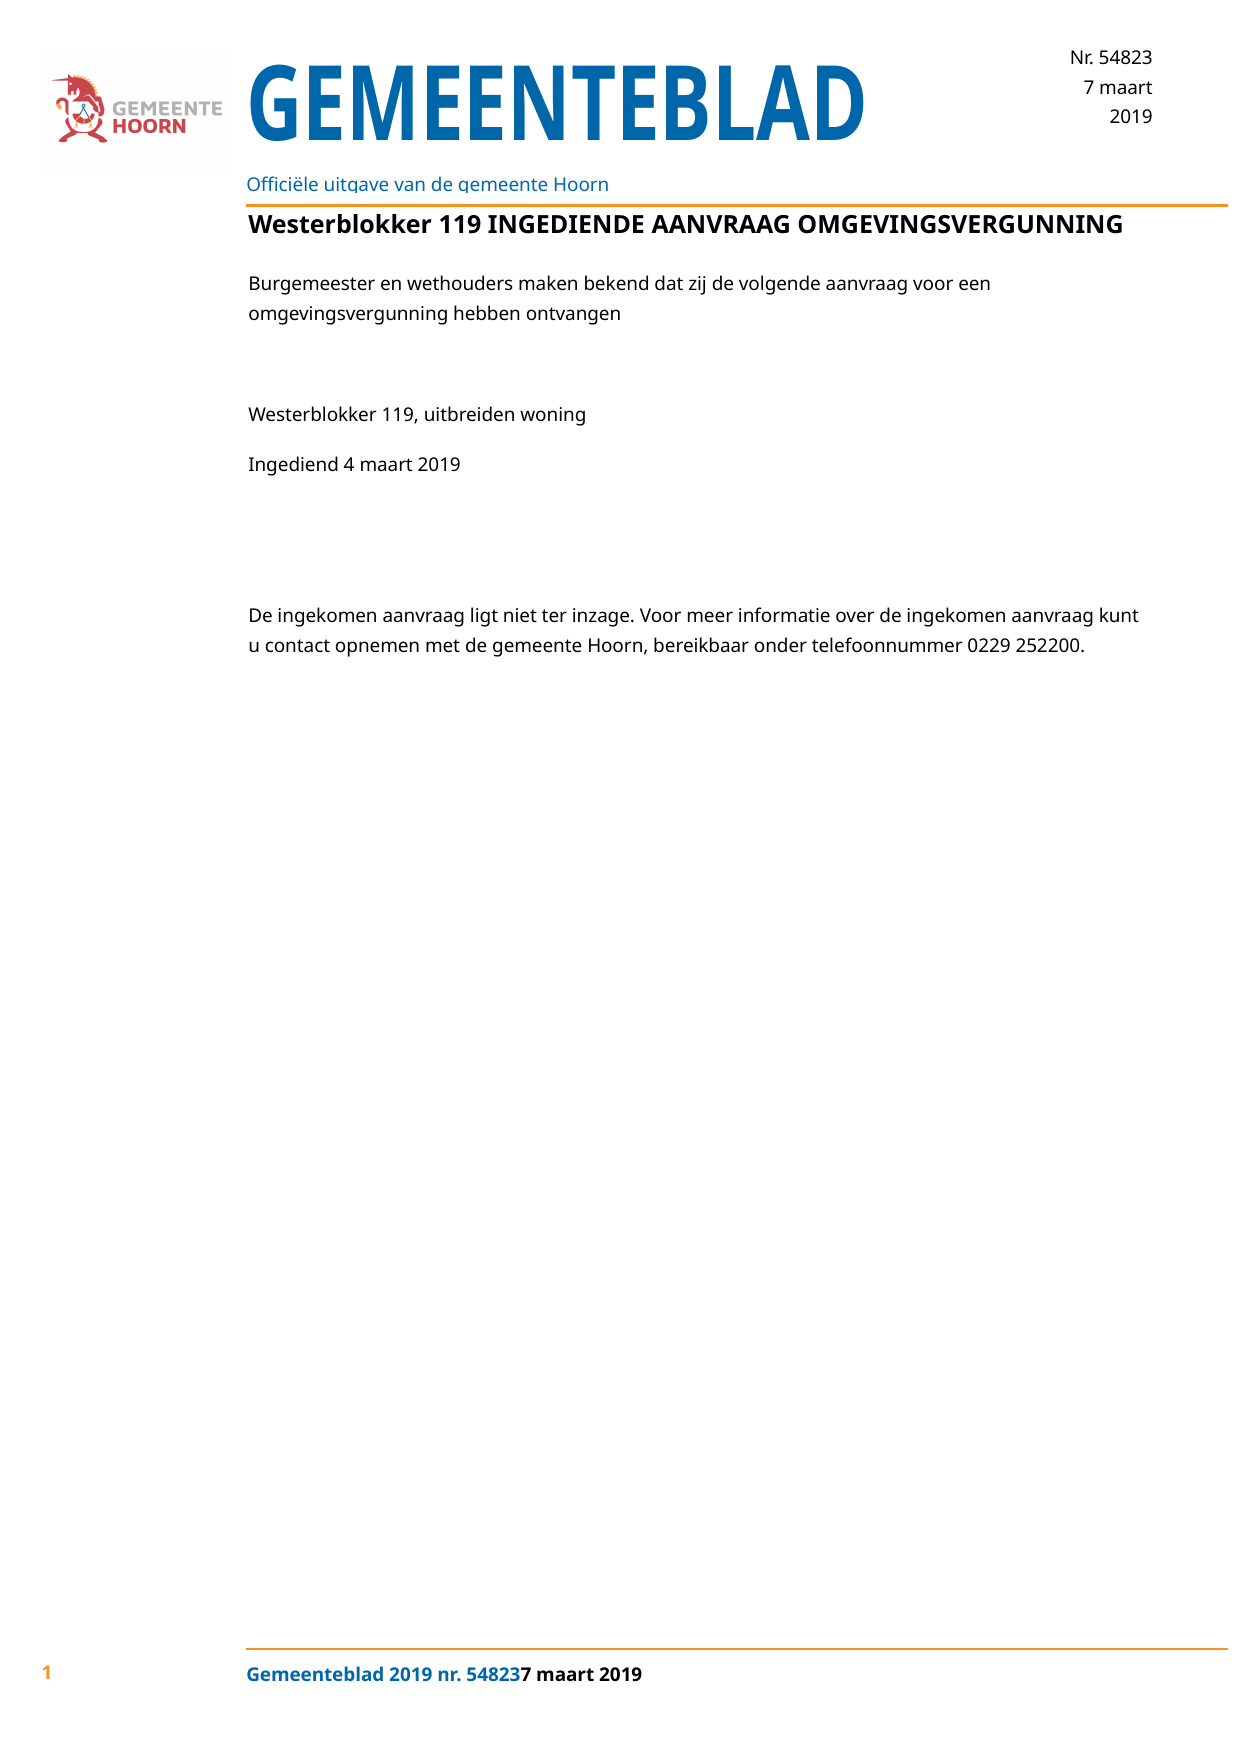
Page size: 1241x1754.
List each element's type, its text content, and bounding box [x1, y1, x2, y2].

text De ingekomen aanvraag ligt niet ter inzage. Voor meer informatie over de ingekomen aanvraag kunt u contact opnemen met de gemeente Hoorn, bereikbaar onder telefoonnummer 0229 252200. [248, 602, 1152, 658]
text Westerblokker 119, uitbreiden woning [248, 401, 1152, 426]
text Ingediend 4 maart 2019 [248, 451, 1152, 477]
picture [41, 47, 231, 172]
text Burgemeester en wethouders maken bekend dat zij de volgende aanvraag voor een omgevingsvergunning hebben ontvangen [248, 270, 1152, 326]
text Westerblokker 119 INGEDIENDE AANVRAAG OMGEVINGSVERGUNNING [248, 207, 1152, 241]
